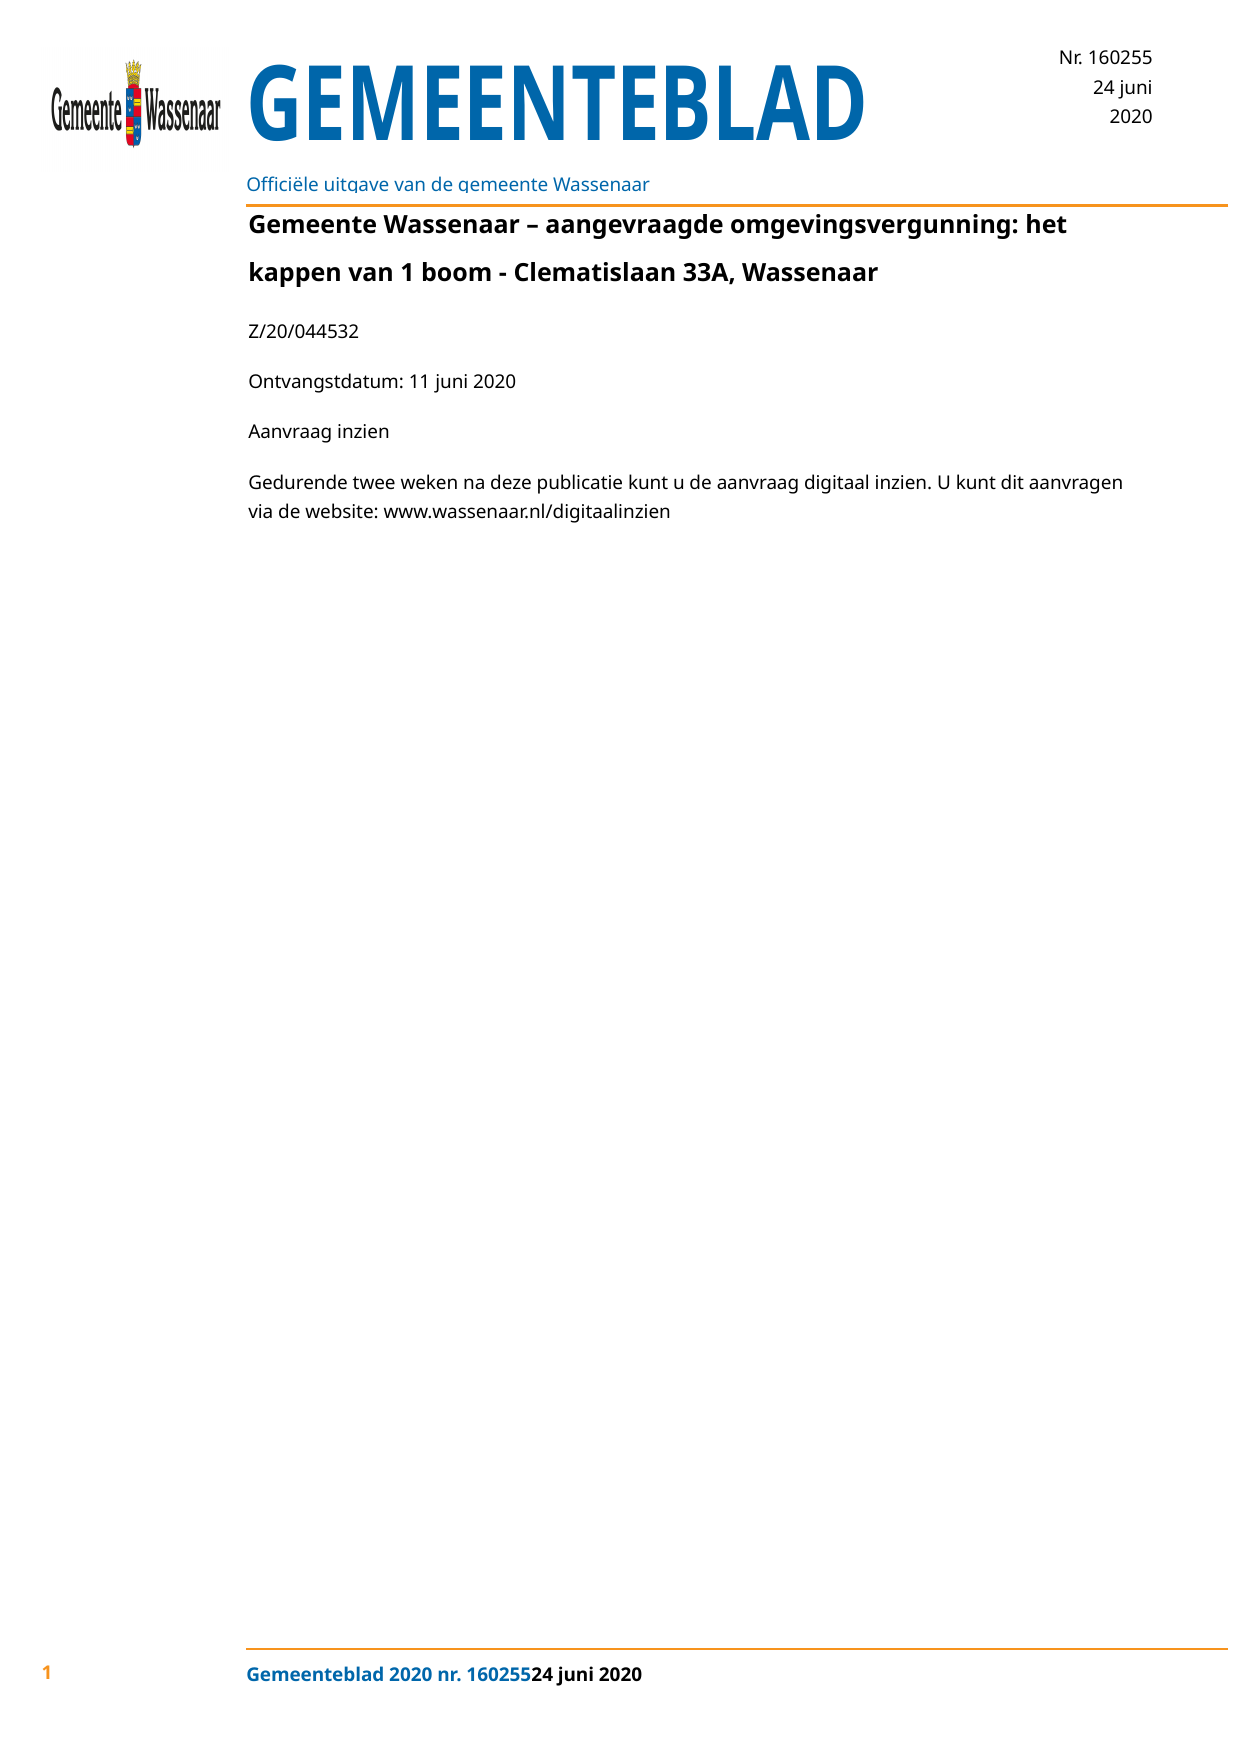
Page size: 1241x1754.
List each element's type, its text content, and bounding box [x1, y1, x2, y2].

text Gemeente Wassenaar – aangevraagde omgevingsvergunning: het kappen van 1 boom - Clematislaan 33A, Wassenaar [248, 207, 1152, 288]
text Z/20/044532 [248, 318, 1152, 344]
text Aanvraag inzien [248, 419, 1152, 444]
text Gedurende twee weken na deze publicatie kunt u de aanvraag digitaal inzien. U kunt dit aanvragen via de website: www.wassenaar.nl/digitaalinzien [248, 469, 1152, 524]
picture [41, 47, 231, 172]
text Ontvangstdatum: 11 juni 2020 [248, 368, 1152, 394]
